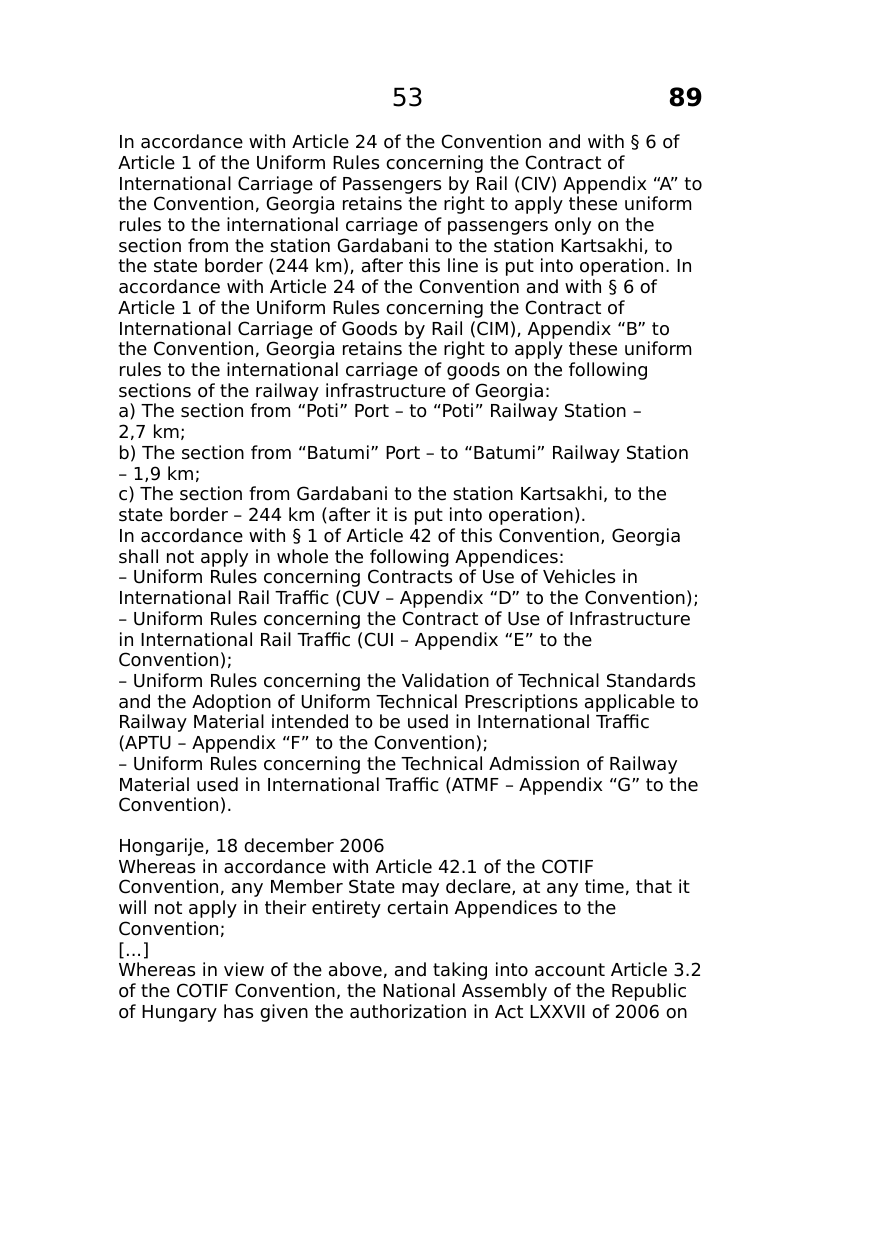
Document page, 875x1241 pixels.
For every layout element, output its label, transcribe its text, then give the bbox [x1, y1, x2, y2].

text – Uniform Rules concerning the Technical Admission of Railway Material used in International Traffic (ATMF – Appendix “G” to the Convention). [118, 754, 703, 816]
text c) The section from Gardabani to the station Kartsakhi, to the state border – 244 km (after it is put into operation). [118, 484, 703, 526]
text Whereas in accordance with Article 42.1 of the COTIF Convention, any Member State may declare, at any time, that it will not apply in their entirety certain Appendices to the Convention; [118, 857, 703, 939]
text – Uniform Rules concerning the Validation of Technical Standards and the Adoption of Uniform Technical Prescriptions applicable to Railway Material intended to be used in International Traffic (APTU – Appendix “F” to the Convention); [118, 671, 703, 754]
text In accordance with § 1 of Article 42 of this Convention, Georgia shall not apply in whole the following Appendices: [118, 526, 703, 567]
text In accordance with Article 24 of the Convention and with § 6 of Article 1 of the Uniform Rules concerning the Contract of International Carriage of Passengers by Rail (CIV) Appendix “A” to the Convention, Georgia retains the right to apply these uniform rules to the international carriage of passengers only on the section from the station Gardabani to the station Kartsakhi, to the state border (244 km), after this line is put into operation. In accordance with Article 24 of the Convention and with § 6 of Article 1 of the Uniform Rules concerning the Contract of International Carriage of Goods by Rail (CIM), Appendix “B” to the Convention, Georgia retains the right to apply these uniform rules to the international carriage of goods on the following sections of the railway infrastructure of Georgia: [118, 132, 703, 401]
text a) The section from “Poti” Port – to “Poti” Railway Station – 2,7 km; [118, 401, 703, 443]
text – Uniform Rules concerning the Contract of Use of Infrastructure in International Rail Traffic (CUI – Appendix “E” to the Convention); [118, 609, 703, 671]
text Whereas in view of the above, and taking into account Article 3.2 of the COTIF Convention, the National Assembly of the Republic of Hungary has given the authorization in Act LXXVII of 2006 on [118, 960, 703, 1022]
text Hongarije, 18 december 2006 [118, 836, 703, 857]
text – Uniform Rules concerning Contracts of Use of Vehicles in International Rail Traffic (CUV – Appendix “D” to the Convention); [118, 567, 703, 609]
text [...] [118, 939, 703, 960]
text b) The section from “Batumi” Port – to “Batumi” Railway Station – 1,9 km; [118, 443, 703, 484]
